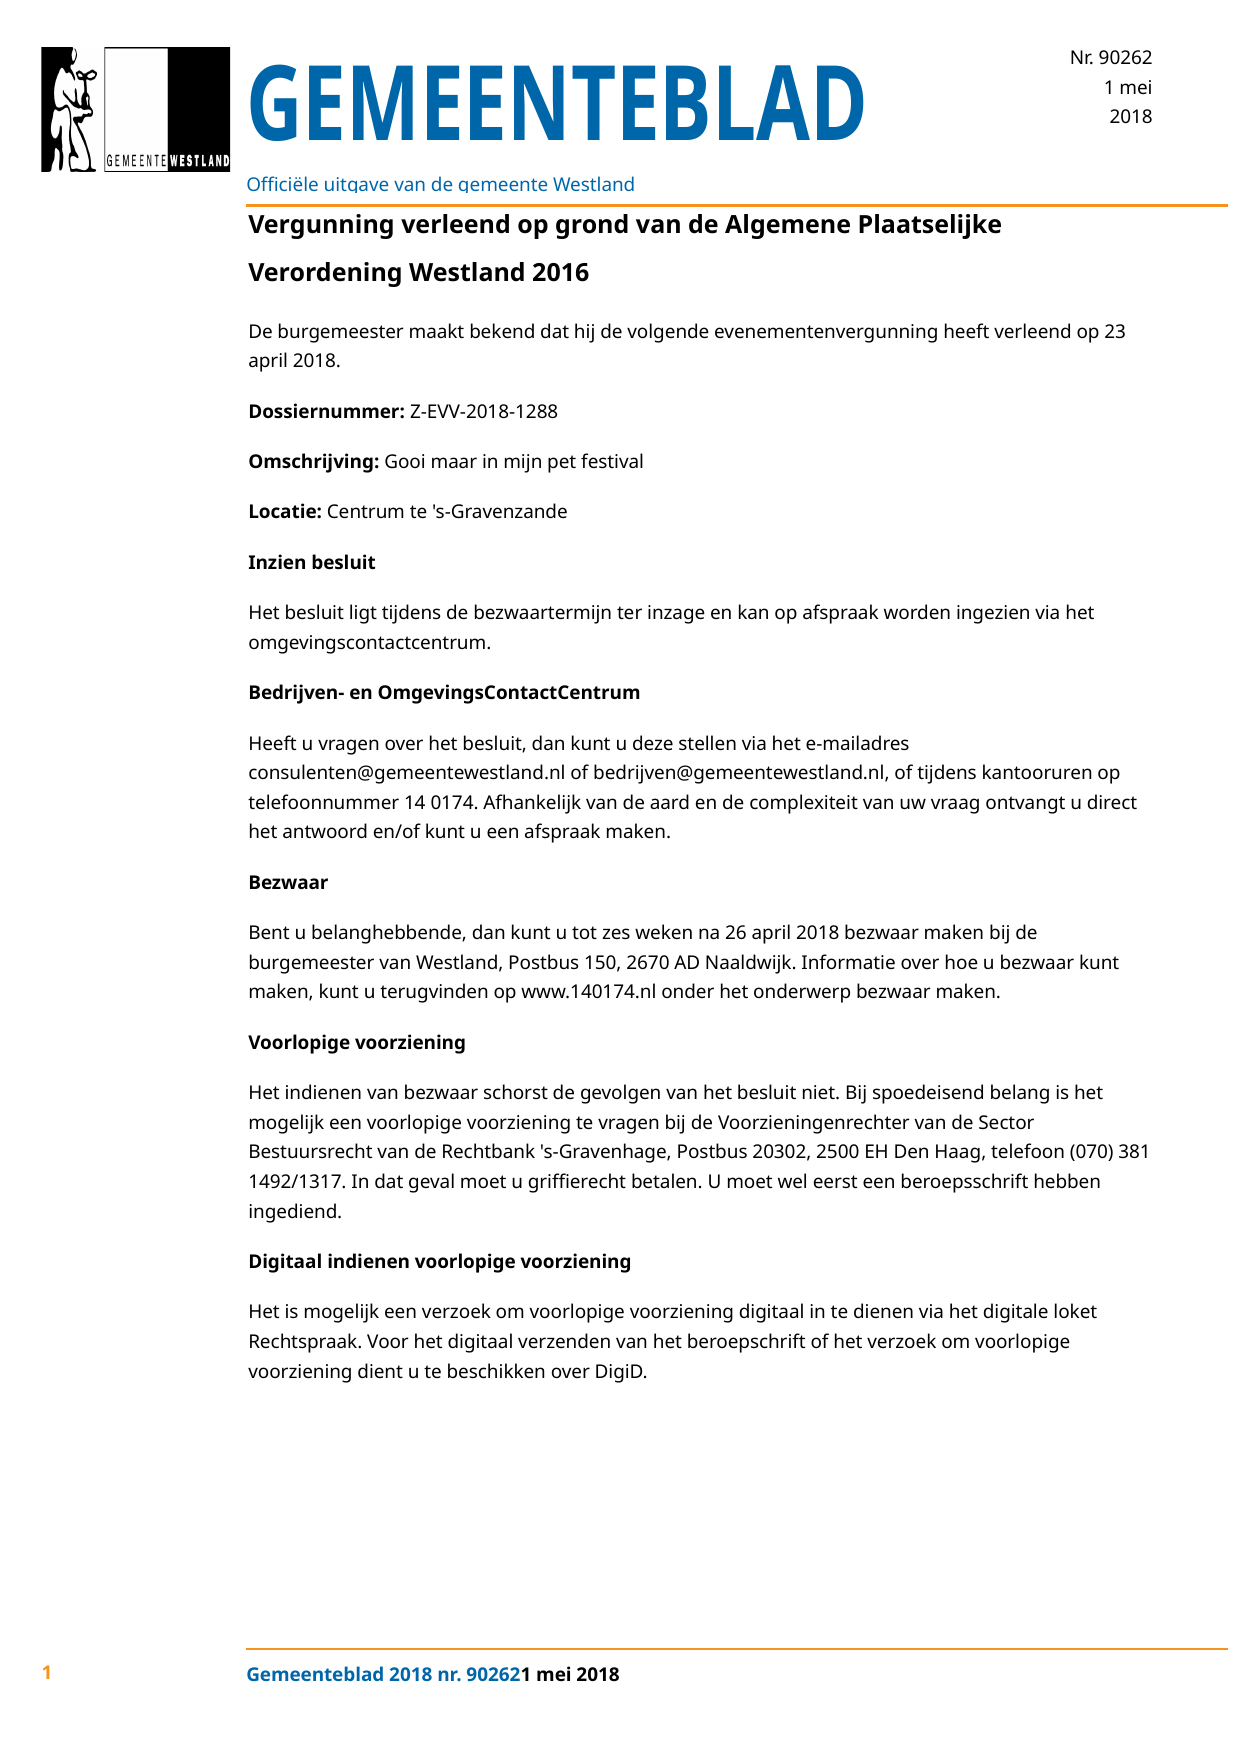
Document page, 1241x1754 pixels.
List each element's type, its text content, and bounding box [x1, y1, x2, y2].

text Het besluit ligt tijdens de bezwaartermijn ter inzage en kan op afspraak worden ingezien via het omgevingscontactcentrum. [248, 599, 1152, 655]
text Locatie: Centrum te 's-Gravenzande [248, 499, 1152, 524]
text Digitaal indienen voorlopige voorziening [248, 1248, 1152, 1274]
text Het indienen van bezwaar schorst de gevolgen van het besluit niet. Bij spoedeisend belang is het mogelijk een voorlopige voorziening te vragen bij de Voorzieningenrechter van de Sector Bestuursrecht van de Rechtbank 's-Gravenhage, Postbus 20302, 2500 EH Den Haag, telefoon (070) 381 1492/1317. In dat geval moet u griffierecht betalen. U moet wel eerst een beroepsschrift hebben ingediend. [248, 1079, 1152, 1224]
text Heeft u vragen over het besluit, dan kunt u deze stellen via het e-mailadres consulenten@gemeentewestland.nl of bedrijven@gemeentewestland.nl, of tijdens kantooruren op telefoonnummer 14 0174. Afhankelijk van de aard en de complexiteit van uw vraag ontvangt u direct het antwoord en/of kunt u een afspraak maken. [248, 730, 1152, 844]
picture [41, 47, 231, 172]
text Bezwaar [248, 869, 1152, 895]
text Voorlopige voorziening [248, 1029, 1152, 1055]
text Omschrijving: Gooi maar in mijn pet festival [248, 448, 1152, 474]
text De burgemeester maakt bekend dat hij de volgende evenementenvergunning heeft verleend op 23 april 2018. [248, 318, 1152, 373]
text Inzien besluit [248, 549, 1152, 575]
text Bedrijven- en OmgevingsContactCentrum [248, 679, 1152, 705]
text Vergunning verleend op grond van de Algemene Plaatselijke Verordening Westland 2016 [248, 207, 1152, 288]
text Het is mogelijk een verzoek om voorlopige voorziening digitaal in te dienen via het digitale loket Rechtspraak. Voor het digitaal verzenden van het beroepschrift of het verzoek om voorlopige voorziening dient u te beschikken over DigiD. [248, 1299, 1152, 1384]
text Dossiernummer: Z-EVV-2018-1288 [248, 398, 1152, 424]
text Bent u belanghebbende, dan kunt u tot zes weken na 26 april 2018 bezwaar maken bij de burgemeester van Westland, Postbus 150, 2670 AD Naaldwijk. Informatie over hoe u bezwaar kunt maken, kunt u terugvinden op www.140174.nl onder het onderwerp bezwaar maken. [248, 919, 1152, 1004]
